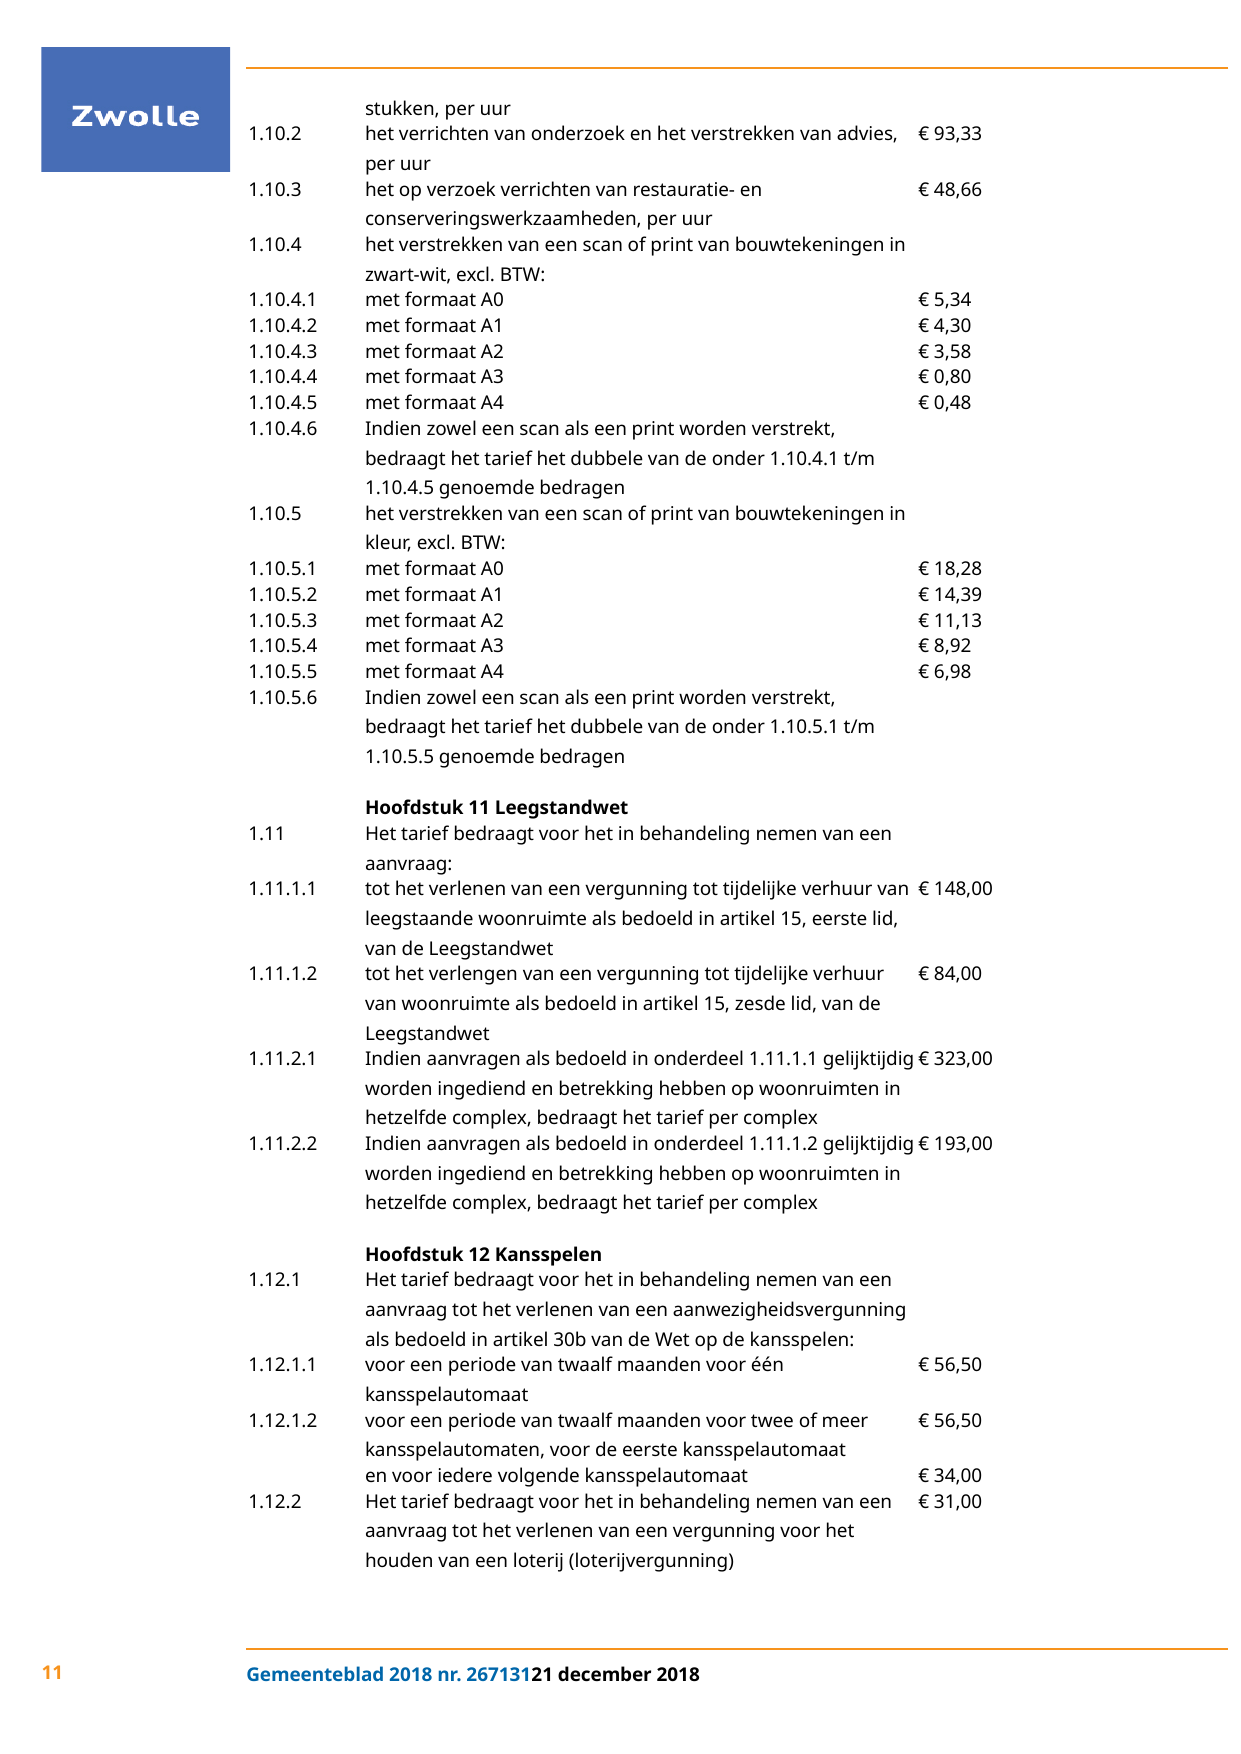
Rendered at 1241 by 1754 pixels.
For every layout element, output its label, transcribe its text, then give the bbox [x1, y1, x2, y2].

table_cell 1.12.2 [248, 1488, 365, 1573]
table_cell 1.12.1.1 [248, 1352, 365, 1407]
table_cell € 93,33 [918, 121, 1152, 176]
table_cell Het tarief bedraagt voor het in behandeling nemen van een aanvraag tot het verlenen van een aanwezigheidsvergunning als bedoeld in artikel 30b van de Wet op de kansspelen: [365, 1267, 918, 1352]
table_cell [918, 1267, 1152, 1352]
table_cell 1.10.4.4 [248, 364, 365, 389]
table_cell [918, 415, 1152, 500]
table_cell met formaat A4 [365, 658, 918, 684]
table_cell € 31,00 [918, 1488, 1152, 1573]
table_cell [918, 684, 1152, 769]
table_cell het verstrekken van een scan of print van bouwtekeningen in kleur, excl. BTW: [365, 500, 918, 555]
table_cell [918, 1215, 1152, 1241]
table_cell € 48,66 [918, 176, 1152, 231]
table_cell Hoofdstuk 12 Kansspelen [365, 1241, 918, 1267]
table_cell [248, 1215, 365, 1241]
table_cell [918, 1573, 1152, 1598]
table_cell [918, 769, 1152, 794]
table_cell € 11,13 [918, 607, 1152, 632]
table_cell € 14,39 [918, 581, 1152, 607]
table_cell [248, 1573, 365, 1598]
table_cell voor een periode van twaalf maanden voor twee of meer kansspelautomaten, voor de eerste kansspelautomaat [365, 1407, 918, 1462]
table_cell 1.11.2.2 [248, 1130, 365, 1215]
table_cell € 84,00 [918, 961, 1152, 1045]
table_cell [918, 1241, 1152, 1267]
table_cell met formaat A1 [365, 312, 918, 338]
table_cell het verrichten van onderzoek en het verstrekken van advies, per uur [365, 121, 918, 176]
table_cell Hoofdstuk 11 Leegstandwet [365, 795, 918, 820]
table_cell Indien zowel een scan als een print worden verstrekt, bedraagt het tarief het dubbele van de onder 1.10.4.1 t/m 1.10.4.5 genoemde bedragen [365, 415, 918, 500]
table_cell met formaat A1 [365, 581, 918, 607]
table_cell met formaat A3 [365, 364, 918, 389]
table_cell € 56,50 [918, 1407, 1152, 1462]
table_cell Indien zowel een scan als een print worden verstrekt, bedraagt het tarief het dubbele van de onder 1.10.5.1 t/m 1.10.5.5 genoemde bedragen [365, 684, 918, 769]
table_cell € 3,58 [918, 338, 1152, 364]
table_cell 1.11.1.1 [248, 876, 365, 961]
table_cell 1.11.1.2 [248, 961, 365, 1045]
table_cell het verstrekken van een scan of print van bouwtekeningen in zwart-wit, excl. BTW: [365, 231, 918, 286]
table_cell [918, 500, 1152, 555]
table_cell € 34,00 [918, 1462, 1152, 1488]
table_cell 1.10.4 [248, 231, 365, 286]
table_cell tot het verlengen van een vergunning tot tijdelijke verhuur van woonruimte als bedoeld in artikel 15, zesde lid, van de Leegstandwet [365, 961, 918, 1045]
table_cell en voor iedere volgende kansspelautomaat [365, 1462, 918, 1488]
table_cell 1.10.4.1 [248, 286, 365, 312]
table_cell [365, 1215, 918, 1241]
table_cell 1.10.4.2 [248, 312, 365, 338]
table_cell 1.10.2 [248, 121, 365, 176]
table_cell met formaat A2 [365, 607, 918, 632]
table_cell € 4,30 [918, 312, 1152, 338]
table_cell Het tarief bedraagt voor het in behandeling nemen van een aanvraag tot het verlenen van een vergunning voor het houden van een loterij (loterijvergunning) [365, 1488, 918, 1573]
table_cell 1.10.3 [248, 176, 365, 231]
table_cell [248, 795, 365, 820]
table_cell 1.10.5.4 [248, 633, 365, 658]
table_cell [365, 769, 918, 794]
table_cell 1.12.1.2 [248, 1407, 365, 1462]
table_cell 1.10.5.6 [248, 684, 365, 769]
table_cell 1.11.2.1 [248, 1045, 365, 1130]
table_cell Het tarief bedraagt voor het in behandeling nemen van een aanvraag: [365, 820, 918, 876]
table_cell 1.10.5 [248, 500, 365, 555]
table_cell 1.10.5.3 [248, 607, 365, 632]
table_cell met formaat A2 [365, 338, 918, 364]
table_cell [365, 1573, 918, 1598]
table_cell € 56,50 [918, 1352, 1152, 1407]
table_cell 1.10.5.1 [248, 555, 365, 581]
table_cell [918, 795, 1152, 820]
table_cell [248, 95, 365, 121]
picture [41, 47, 231, 172]
table_cell 1.10.4.6 [248, 415, 365, 500]
table_cell tot het verlenen van een vergunning tot tijdelijke verhuur van leegstaande woonruimte als bedoeld in artikel 15, eerste lid, van de Leegstandwet [365, 876, 918, 961]
table_cell 1.10.4.3 [248, 338, 365, 364]
table_cell met formaat A3 [365, 633, 918, 658]
table_cell € 5,34 [918, 286, 1152, 312]
table_cell stukken, per uur [365, 95, 918, 121]
table_cell € 0,48 [918, 389, 1152, 415]
table_cell € 148,00 [918, 876, 1152, 961]
table_cell 1.12.1 [248, 1267, 365, 1352]
table_cell Indien aanvragen als bedoeld in onderdeel 1.11.1.1 gelijktijdig worden ingediend en betrekking hebben op woonruimten in hetzelfde complex, bedraagt het tarief per complex [365, 1045, 918, 1130]
table_cell 1.10.5.5 [248, 658, 365, 684]
table_cell € 323,00 [918, 1045, 1152, 1130]
table_cell € 0,80 [918, 364, 1152, 389]
table_cell € 6,98 [918, 658, 1152, 684]
table_cell met formaat A4 [365, 389, 918, 415]
table_cell het op verzoek verrichten van restauratie- en conserveringswerkzaamheden, per uur [365, 176, 918, 231]
table_cell voor een periode van twaalf maanden voor één kansspelautomaat [365, 1352, 918, 1407]
table_cell € 18,28 [918, 555, 1152, 581]
table_cell 1.11 [248, 820, 365, 876]
table_cell 1.10.5.2 [248, 581, 365, 607]
table_cell Indien aanvragen als bedoeld in onderdeel 1.11.1.2 gelijktijdig worden ingediend en betrekking hebben op woonruimten in hetzelfde complex, bedraagt het tarief per complex [365, 1130, 918, 1215]
table_cell [248, 1462, 365, 1488]
table_cell € 193,00 [918, 1130, 1152, 1215]
table_cell [918, 231, 1152, 286]
table_cell 1.10.4.5 [248, 389, 365, 415]
table_cell € 8,92 [918, 633, 1152, 658]
table_cell met formaat A0 [365, 286, 918, 312]
table_cell met formaat A0 [365, 555, 918, 581]
table_cell [248, 1241, 365, 1267]
table_cell [248, 769, 365, 794]
table_cell [918, 820, 1152, 876]
table_cell [918, 95, 1152, 121]
